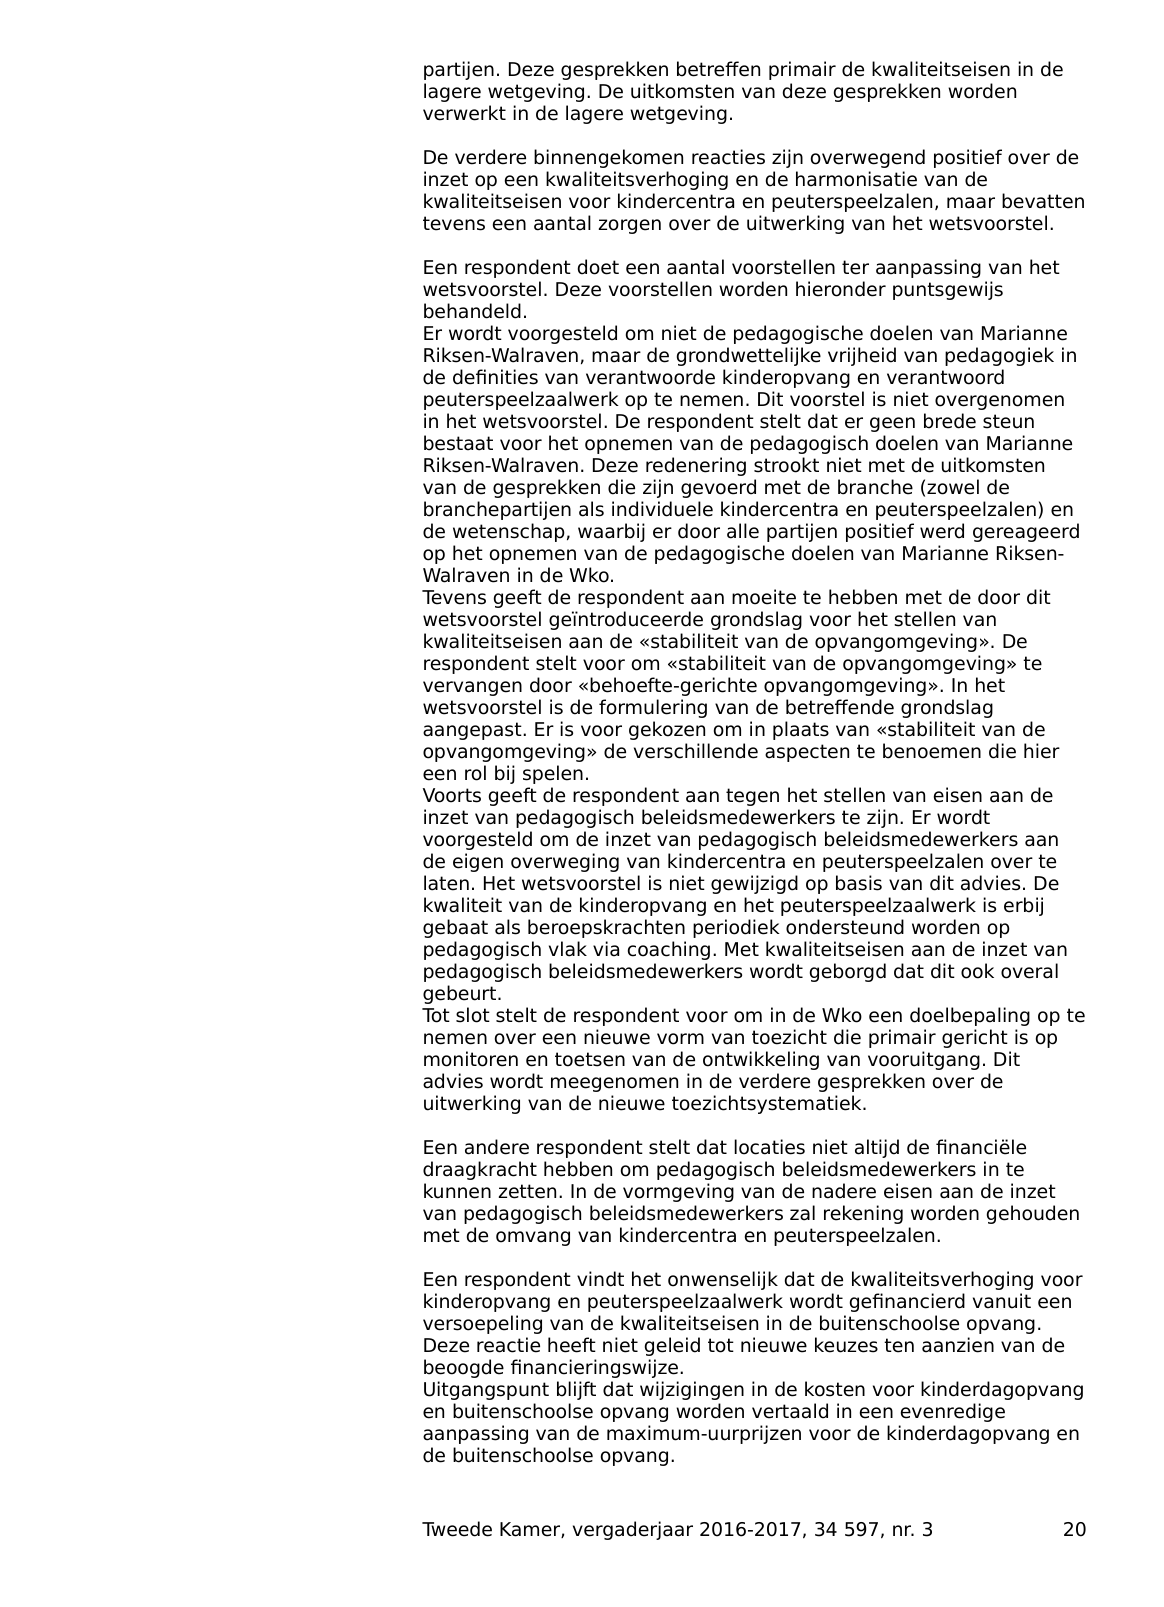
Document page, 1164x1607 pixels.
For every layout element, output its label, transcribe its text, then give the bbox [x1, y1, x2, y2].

text Tot slot stelt de respondent voor om in de Wko een doelbepaling op te nemen over een nieuwe vorm van toezicht die primair gericht is op monitoren en toetsen van de ontwikkeling van vooruitgang. Dit advies wordt meegenomen in de verdere gesprekken over de uitwerking van de nieuwe toezichtsystematiek. [422, 1004, 1087, 1114]
text Er wordt voorgesteld om niet de pedagogische doelen van Marianne Riksen-Walraven, maar de grondwettelijke vrijheid van pedagogiek in de definities van verantwoorde kinderopvang en verantwoord peuterspeelzaalwerk op te nemen. Dit voorstel is niet overgenomen in het wetsvoorstel. De respondent stelt dat er geen brede steun bestaat voor het opnemen van de pedagogisch doelen van Marianne Riksen-Walraven. Deze redenering strookt niet met de uitkomsten van de gesprekken die zijn gevoerd met de branche (zowel de branchepartijen als individuele kindercentra en peuterspeelzalen) en de wetenschap, waarbij er door alle partijen positief werd gereageerd op het opnemen van de pedagogische doelen van Marianne Riksen-Walraven in de Wko. [422, 323, 1087, 587]
text Een andere respondent stelt dat locaties niet altijd de financiële draagkracht hebben om pedagogisch beleidsmedewerkers in te kunnen zetten. In de vormgeving van de nadere eisen aan de inzet van pedagogisch beleidsmedewerkers zal rekening worden gehouden met de omvang van kindercentra en peuterspeelzalen. [422, 1137, 1087, 1247]
text Een respondent doet een aantal voorstellen ter aanpassing van het wetsvoorstel. Deze voorstellen worden hieronder puntsgewijs behandeld. [422, 257, 1087, 323]
text Een respondent vindt het onwenselijk dat de kwaliteitsverhoging voor kinderopvang en peuterspeelzaalwerk wordt gefinancierd vanuit een versoepeling van de kwaliteitseisen in de buitenschoolse opvang. Deze reactie heeft niet geleid tot nieuwe keuzes ten aanzien van de beoogde financieringswijze. [422, 1269, 1087, 1379]
text Tevens geeft de respondent aan moeite te hebben met de door dit wetsvoorstel geïntroduceerde grondslag voor het stellen van kwaliteitseisen aan de «stabiliteit van de opvangomgeving». De respondent stelt voor om «stabiliteit van de opvangomgeving» te vervangen door «behoefte-gerichte opvangomgeving». In het wetsvoorstel is de formulering van de betreffende grondslag aangepast. Er is voor gekozen om in plaats van «stabiliteit van de opvangomgeving» de verschillende aspecten te benoemen die hier een rol bij spelen. [422, 587, 1087, 785]
text Voorts geeft de respondent aan tegen het stellen van eisen aan de inzet van pedagogisch beleidsmedewerkers te zijn. Er wordt voorgesteld om de inzet van pedagogisch beleidsmedewerkers aan de eigen overweging van kindercentra en peuterspeelzalen over te laten. Het wetsvoorstel is niet gewijzigd op basis van dit advies. De kwaliteit van de kinderopvang en het peuterspeelzaalwerk is erbij gebaat als beroepskrachten periodiek ondersteund worden op pedagogisch vlak via coaching. Met kwaliteitseisen aan de inzet van pedagogisch beleidsmedewerkers wordt geborgd dat dit ook overal gebeurt. [422, 785, 1087, 1004]
text Uitgangspunt blijft dat wijzigingen in de kosten voor kinderdagopvang en buitenschoolse opvang worden vertaald in een evenredige aanpassing van de maximum-uurprijzen voor de kinderdagopvang en de buitenschoolse opvang. [422, 1379, 1087, 1467]
text partijen. Deze gesprekken betreffen primair de kwaliteitseisen in de lagere wetgeving. De uitkomsten van deze gesprekken worden verwerkt in de lagere wetgeving. [422, 59, 1087, 125]
text De verdere binnengekomen reacties zijn overwegend positief over de inzet op een kwaliteitsverhoging en de harmonisatie van de kwaliteitseisen voor kindercentra en peuterspeelzalen, maar bevatten tevens een aantal zorgen over de uitwerking van het wetsvoorstel. [422, 147, 1087, 235]
